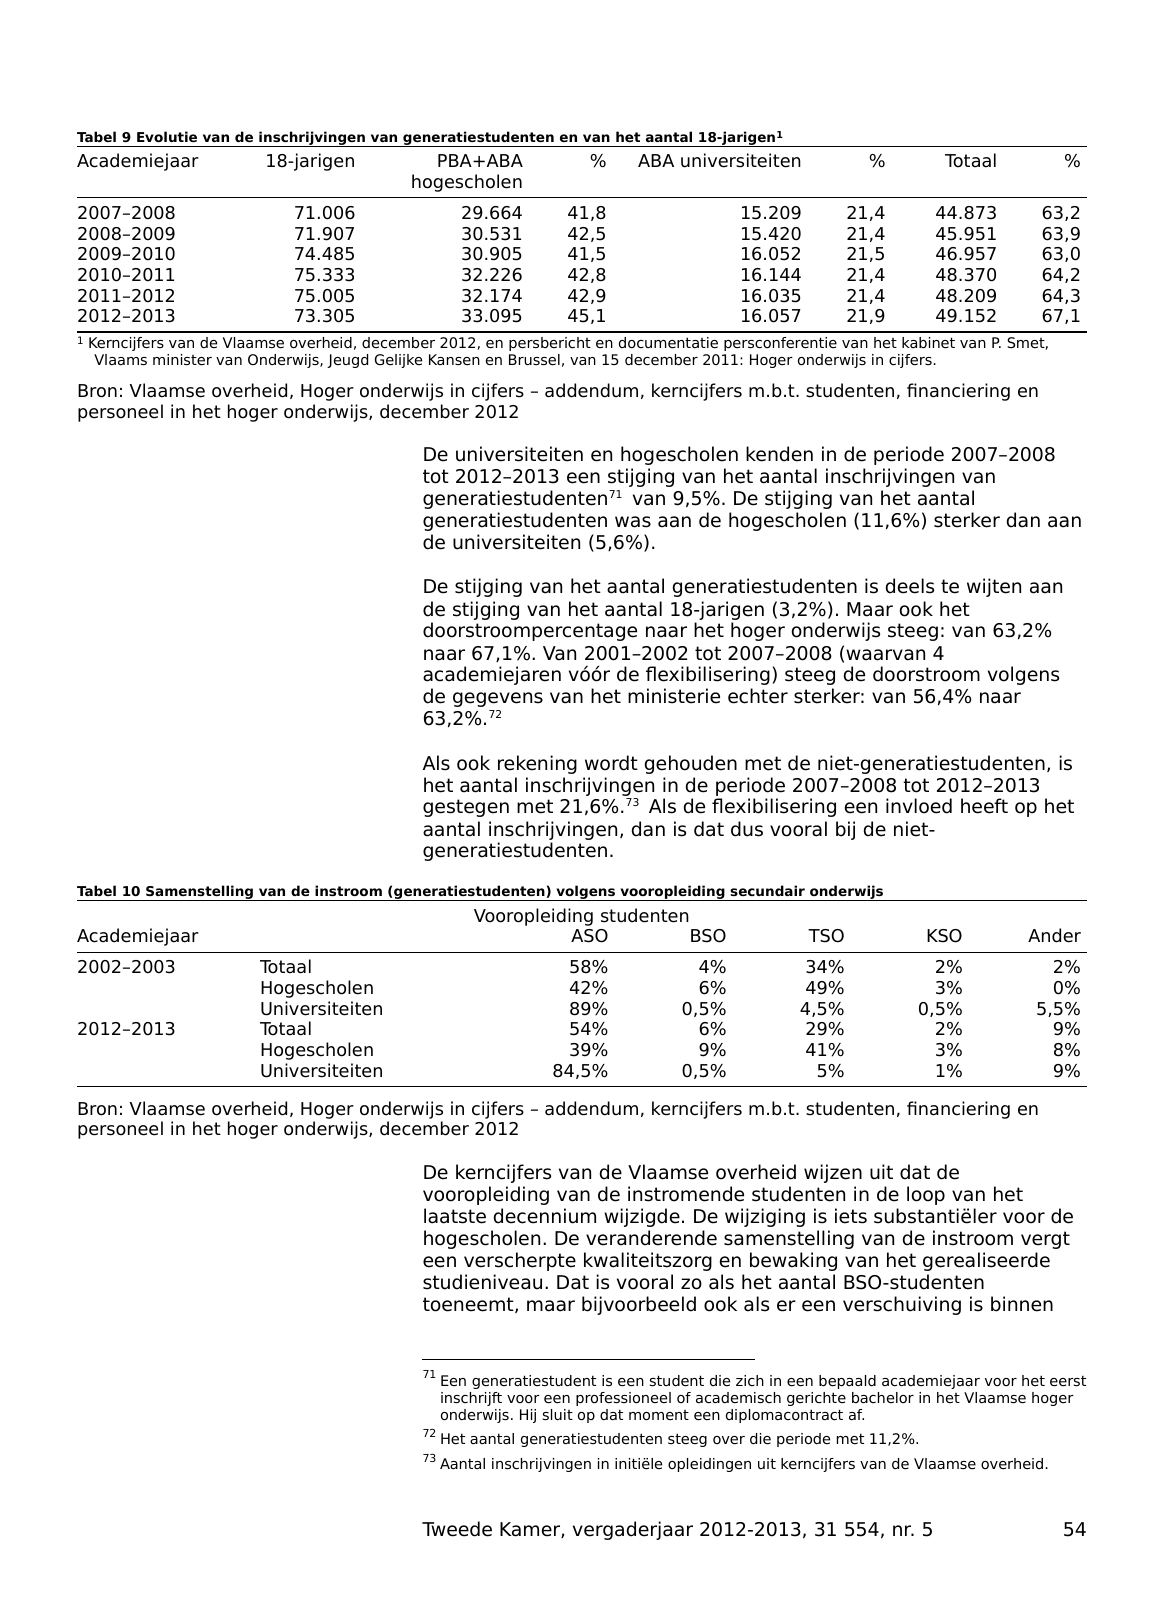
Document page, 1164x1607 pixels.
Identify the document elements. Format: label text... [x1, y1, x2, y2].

table_cell 2007–2008 [77, 198, 250, 224]
table_cell Totaal [891, 147, 1003, 197]
table_cell 67,1 [1003, 306, 1087, 331]
table_header Tabel 9 Evolutie van de inschrijvingen van generatiestudenten en van het aantal 18-jarigen1 [77, 130, 1087, 146]
text De stijging van het aantal generatiestudenten is deels te wijten aan de stijging van het aantal 18-jarigen (3,2%). Maar ook het doorstroompercentage naar het hoger onderwijs steeg: van 63,2% naar 67,1%. Van 2001–2002 tot 2007–2008 (waarvan 4 academiejaren vóór de flexibilisering) steeg de doorstroom volgens de gegevens van het ministerie echter sterker: van 56,4% naar 63,2%. [422, 576, 1087, 730]
table_cell 6% [614, 1019, 732, 1040]
text De universiteiten en hogescholen kenden in de periode 2007–2008 tot 2012–2013 een stijging van het aantal inschrijvingen van generatiestudenten van 9,5%. De stijging van het aantal generatiestudenten was aan de hogescholen (11,6%) sterker dan aan de universiteiten (5,6%). [422, 444, 1087, 554]
table_cell 64,2 [1003, 265, 1087, 286]
table_cell 2% [850, 1019, 968, 1040]
text Een generatiestudent is een student die zich in een bepaald academiejaar voor het eerst inschrijft voor een professioneel of academisch gerichte bachelor in het Vlaamse hoger onderwijs. Hij sluit op dat moment een diplomacontract af. [422, 1368, 1087, 1424]
table_cell 9% [969, 1061, 1087, 1086]
table_cell Universiteiten [254, 999, 496, 1019]
table_cell 3% [850, 1040, 968, 1061]
table_cell 15.420 [612, 224, 808, 244]
table_cell 8% [969, 1040, 1087, 1061]
table_cell 39% [496, 1040, 614, 1061]
table_cell 45.951 [891, 224, 1003, 244]
table_cell 49.152 [891, 306, 1003, 331]
table_cell 18-jarigen [250, 147, 361, 197]
table_cell % [529, 147, 612, 197]
table_cell 54% [496, 1019, 614, 1040]
table_cell 41,5 [529, 244, 612, 265]
table_cell Vooropleiding studenten [77, 901, 1087, 926]
table_cell 41,8 [529, 198, 612, 224]
table_cell 48.209 [891, 286, 1003, 306]
table_cell ABA universiteiten [612, 147, 808, 197]
table_cell PBA+ABA hogescholen [361, 147, 529, 197]
table_cell 21,4 [808, 198, 891, 224]
table_cell 84,5% [496, 1061, 614, 1086]
table_cell TSO [732, 926, 850, 952]
text Het aantal generatiestudenten steeg over die periode met 11,2%. [422, 1427, 1087, 1449]
table_cell 9% [969, 1019, 1087, 1040]
table_cell 21,4 [808, 286, 891, 306]
table_cell 30.905 [361, 244, 529, 265]
table_cell [77, 1040, 254, 1061]
table_cell Bron: Vlaamse overheid, Hoger onderwijs in cijfers – addendum, kerncijfers m.b.t. studenten, financiering en personeel in het hoger onderwijs, december 2012 [77, 1087, 1087, 1140]
table_cell 3% [850, 978, 968, 999]
table_cell 32.174 [361, 286, 529, 306]
table_cell Universiteiten [254, 1061, 496, 1086]
text Aantal inschrijvingen in initiële opleidingen uit kerncijfers van de Vlaamse overheid. [422, 1452, 1087, 1474]
table_cell 29% [732, 1019, 850, 1040]
table_cell Totaal [254, 1019, 496, 1040]
table_cell 21,5 [808, 244, 891, 265]
table_cell 6% [614, 978, 732, 999]
table_cell BSO [614, 926, 732, 952]
table_cell 2009–2010 [77, 244, 250, 265]
table_cell 42,9 [529, 286, 612, 306]
table_cell 63,9 [1003, 224, 1087, 244]
table_cell 2% [969, 953, 1087, 978]
table_cell 2% [850, 953, 968, 978]
table_cell [77, 1061, 254, 1086]
table_cell 2002–2003 [77, 953, 254, 978]
table_cell % [808, 147, 891, 197]
table_cell 41% [732, 1040, 850, 1061]
table_cell 33.095 [361, 306, 529, 331]
table_cell 21,4 [808, 224, 891, 244]
table_cell 2010–2011 [77, 265, 250, 286]
table_cell 71.907 [250, 224, 361, 244]
table_cell 58% [496, 953, 614, 978]
table_cell Hogescholen [254, 1040, 496, 1061]
table_cell 0,5% [850, 999, 968, 1019]
table_cell 64,3 [1003, 286, 1087, 306]
table_cell Hogescholen [254, 978, 496, 999]
table_cell 42% [496, 978, 614, 999]
table_cell 30.531 [361, 224, 529, 244]
table_cell % [1003, 147, 1087, 197]
table_cell 0% [969, 978, 1087, 999]
table_cell 32.226 [361, 265, 529, 286]
table_cell 21,4 [808, 265, 891, 286]
table_cell 2011–2012 [77, 286, 250, 306]
table_cell 16.035 [612, 286, 808, 306]
table_cell 49% [732, 978, 850, 999]
table_cell 74.485 [250, 244, 361, 265]
table_cell [77, 978, 254, 999]
table_cell 4% [614, 953, 732, 978]
table_cell ASO [496, 926, 614, 952]
table_cell [77, 999, 254, 1019]
table_cell 63,0 [1003, 244, 1087, 265]
table_cell 16.052 [612, 244, 808, 265]
table_cell 63,2 [1003, 198, 1087, 224]
table_cell 0,5% [614, 999, 732, 1019]
table_cell KSO [850, 926, 968, 952]
table_cell 21,9 [808, 306, 891, 331]
table_cell Academiejaar [77, 147, 250, 197]
table_cell 4,5% [732, 999, 850, 1019]
table_cell 42,8 [529, 265, 612, 286]
text Als ook rekening wordt gehouden met de niet-generatiestudenten, is het aantal inschrijvingen in de periode 2007–2008 tot 2012–2013 gestegen met 21,6%. Als de flexibilisering een invloed heeft op het aantal inschrijvingen, dan is dat dus vooral bij de niet-generatiestudenten. [422, 752, 1087, 862]
table_cell 15.209 [612, 198, 808, 224]
table_cell 34% [732, 953, 850, 978]
table_cell 2008–2009 [77, 224, 250, 244]
table_cell Ander [969, 926, 1087, 952]
table_cell 45,1 [529, 306, 612, 331]
table_cell 1 Kerncijfers van de Vlaamse overheid, december 2012, en persbericht en documentatie persconferentie van het kabinet van P. Smet, Vlaams minister van Onderwijs, Jeugd Gelijke Kansen en Brussel, van 15 december 2011: Hoger onderwijs in cijfers. Bron: Vlaamse overheid, Hoger onderwijs in cijfers – addendum, kerncijfers m.b.t. studenten, financiering en personeel in het hoger onderwijs, december 2012 [77, 333, 1087, 422]
table_cell 2012–2013 [77, 306, 250, 331]
table_cell 44.873 [891, 198, 1003, 224]
table_cell 5,5% [969, 999, 1087, 1019]
table_cell 73.305 [250, 306, 361, 331]
table_cell 5% [732, 1061, 850, 1086]
table_cell [254, 926, 496, 952]
table_cell 89% [496, 999, 614, 1019]
table_cell 9% [614, 1040, 732, 1061]
table_cell 75.333 [250, 265, 361, 286]
table_cell 2012–2013 [77, 1019, 254, 1040]
table_cell 29.664 [361, 198, 529, 224]
table_cell Academiejaar [77, 926, 254, 952]
table_cell 16.057 [612, 306, 808, 331]
table_cell 42,5 [529, 224, 612, 244]
table_cell 46.957 [891, 244, 1003, 265]
table_cell 1% [850, 1061, 968, 1086]
table_cell 0,5% [614, 1061, 732, 1086]
text De kerncijfers van de Vlaamse overheid wijzen uit dat de vooropleiding van de instromende studenten in de loop van het laatste decennium wijzigde. De wijziging is iets substantiëler voor de hogescholen. De veranderende samenstelling van de instroom vergt een verscherpte kwaliteitszorg en bewaking van het gerealiseerde studieniveau. Dat is vooral zo als het aantal BSO-studenten toeneemt, maar bijvoorbeeld ook als er een verschuiving is binnen [422, 1162, 1087, 1316]
table_cell Totaal [254, 953, 496, 978]
table_cell 71.006 [250, 198, 361, 224]
table_header Tabel 10 Samenstelling van de instroom (generatiestudenten) volgens vooropleiding secundair onderwijs [77, 884, 1087, 900]
table_cell 48.370 [891, 265, 1003, 286]
table_cell 16.144 [612, 265, 808, 286]
table_cell 75.005 [250, 286, 361, 306]
